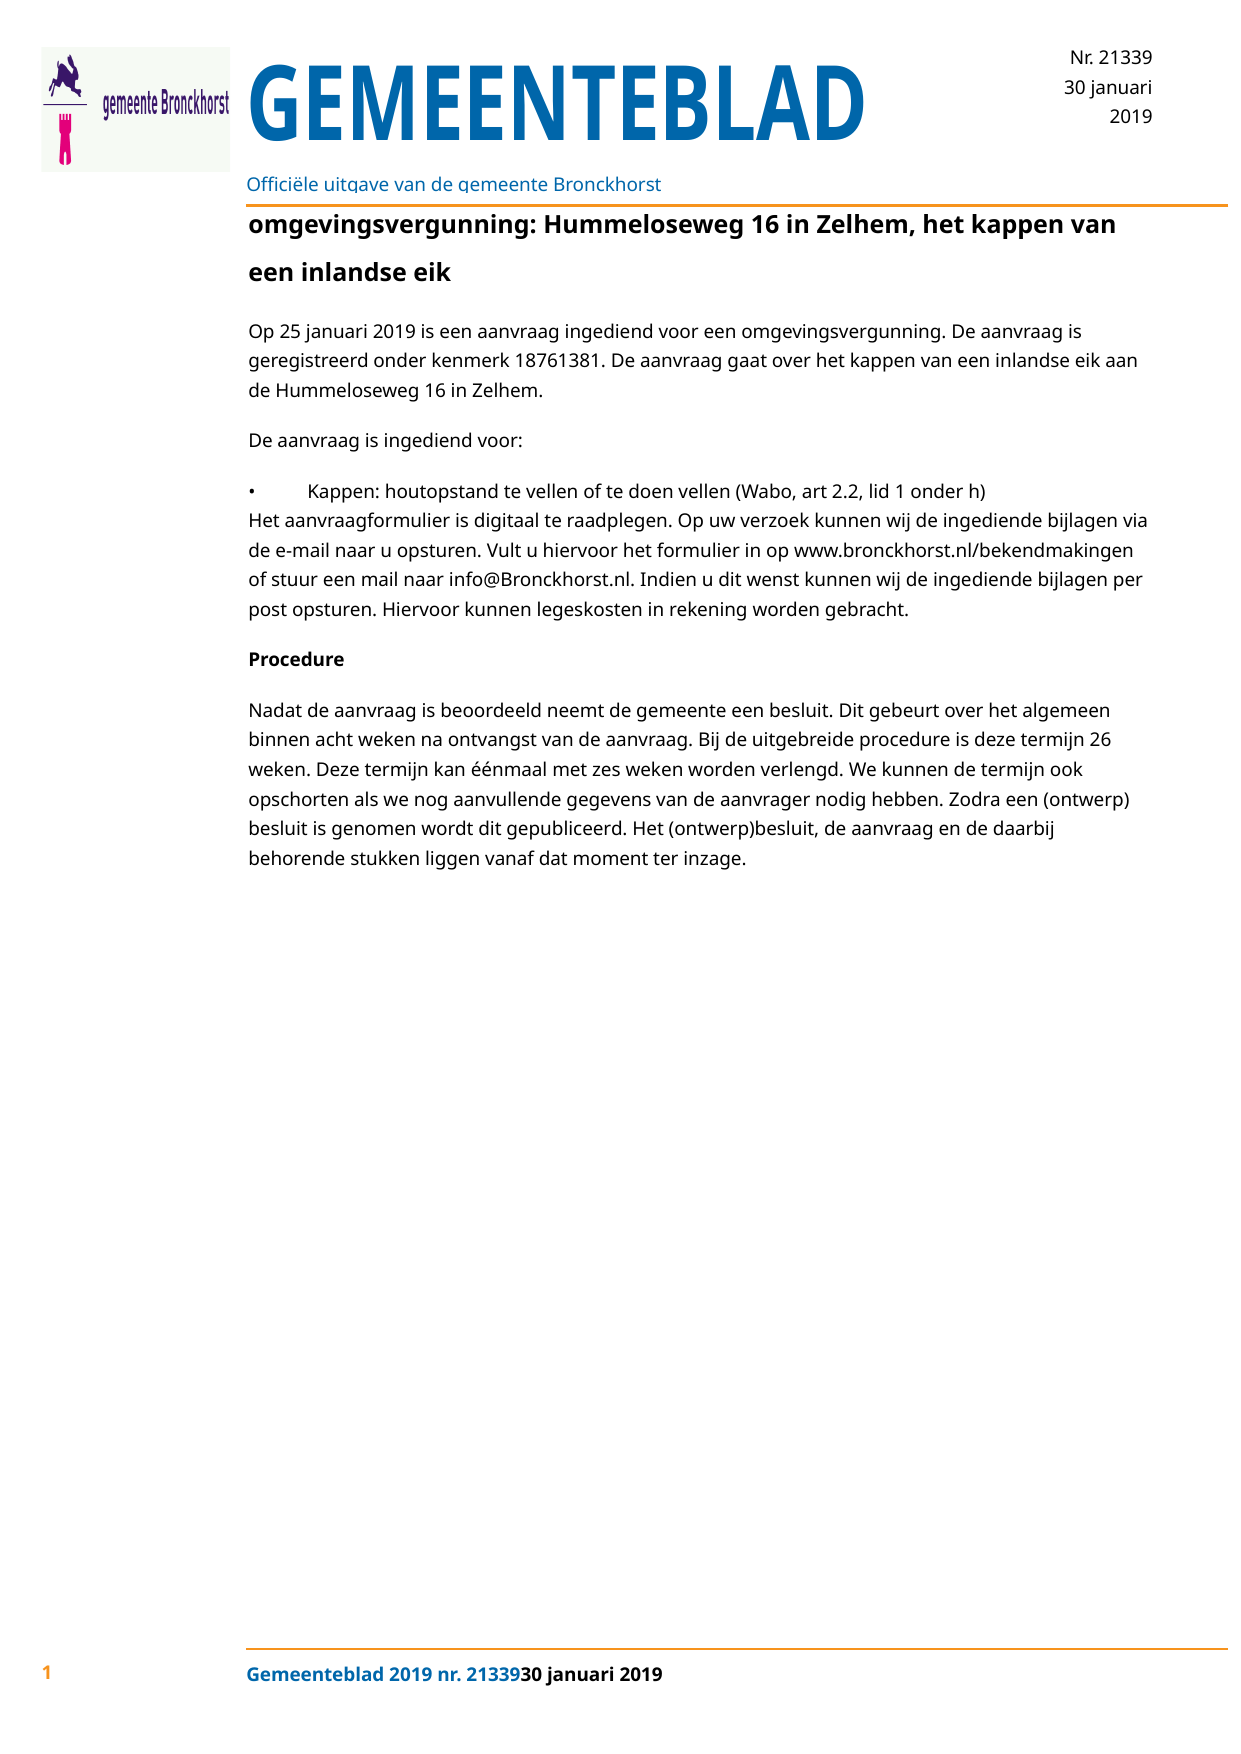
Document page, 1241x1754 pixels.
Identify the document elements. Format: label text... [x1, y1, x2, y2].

text Procedure [248, 647, 1152, 672]
picture [41, 47, 231, 172]
list Kappen: houtopstand te vellen of te doen vellen (Wabo, art 2.2, lid 1 onder h) [248, 478, 1152, 504]
text De aanvraag is ingediend voor: [248, 427, 1152, 453]
text Nadat de aanvraag is beoordeeld neemt de gemeente een besluit. Dit gebeurt over het algemeen binnen acht weken na ontvangst van de aanvraag. Bij de uitgebreide procedure is deze termijn 26 weken. Deze termijn kan éénmaal met zes weken worden verlengd. We kunnen de termijn ook opschorten als we nog aanvullende gegevens van de aanvrager nodig hebben. Zodra een (ontwerp) besluit is genomen wordt dit gepubliceerd. Het (ontwerp)besluit, de aanvraag en de daarbij behorende stukken liggen vanaf dat moment ter inzage. [248, 697, 1152, 871]
text Het aanvraagformulier is digitaal te raadplegen. Op uw verzoek kunnen wij de ingediende bijlagen via de e-mail naar u opsturen. Vult u hiervoor het formulier in op www.bronckhorst.nl/bekendmakingen of stuur een mail naar info@Bronckhorst.nl. Indien u dit wenst kunnen wij de ingediende bijlagen per post opsturen. Hiervoor kunnen legeskosten in rekening worden gebracht. [248, 507, 1152, 622]
text Op 25 januari 2019 is een aanvraag ingediend voor een omgevingsvergunning. De aanvraag is geregistreerd onder kenmerk 18761381. De aanvraag gaat over het kappen van een inlandse eik aan de Hummeloseweg 16 in Zelhem. [248, 318, 1152, 403]
text omgevingsvergunning: Hummeloseweg 16 in Zelhem, het kappen van een inlandse eik [248, 207, 1152, 288]
